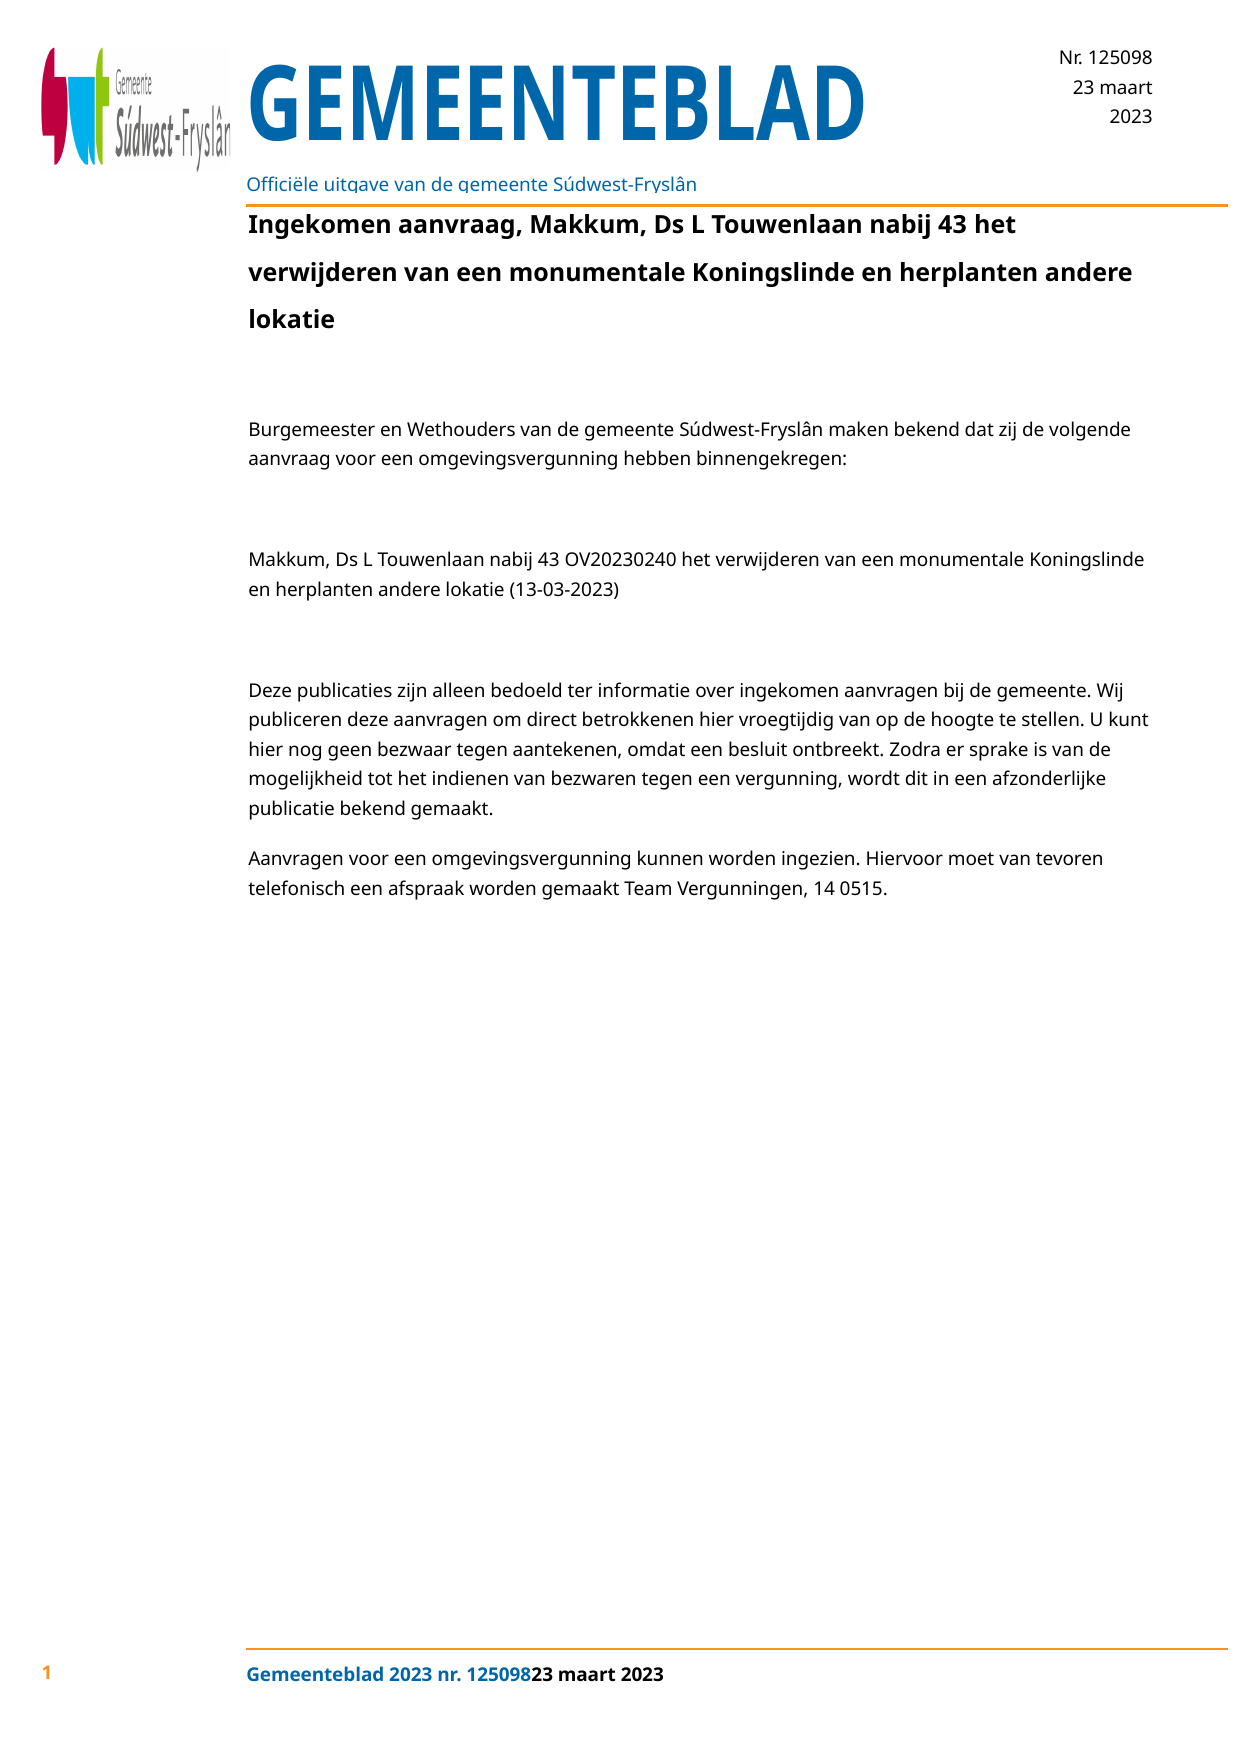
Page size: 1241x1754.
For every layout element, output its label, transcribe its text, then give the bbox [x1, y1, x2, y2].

text Burgemeester en Wethouders van de gemeente Súdwest-Fryslân maken bekend dat zij de volgende aanvraag voor een omgevingsvergunning hebben binnengekregen: [248, 416, 1152, 471]
picture [41, 47, 231, 172]
text Deze publicaties zijn alleen bedoeld ter informatie over ingekomen aanvragen bij de gemeente. Wij publiceren deze aanvragen om direct betrokkenen hier vroegtijdig van op de hoogte te stellen. U kunt hier nog geen bezwaar tegen aantekenen, omdat een besluit ontbreekt. Zodra er sprake is van de mogelijkheid tot het indienen van bezwaren tegen een vergunning, wordt dit in een afzonderlijke publicatie bekend gemaakt. [248, 677, 1152, 821]
text Ingekomen aanvraag, Makkum, Ds L Touwenlaan nabij 43 het verwijderen van een monumentale Koningslinde en herplanten andere lokatie [248, 207, 1152, 336]
text Aanvragen voor een omgevingsvergunning kunnen worden ingezien. Hiervoor moet van tevoren telefonisch een afspraak worden gemaakt Team Vergunningen, 14 0515. [248, 846, 1152, 901]
text Makkum, Ds L Touwenlaan nabij 43 OV20230240 het verwijderen van een monumentale Koningslinde en herplanten andere lokatie (13-03-2023) [248, 546, 1152, 602]
